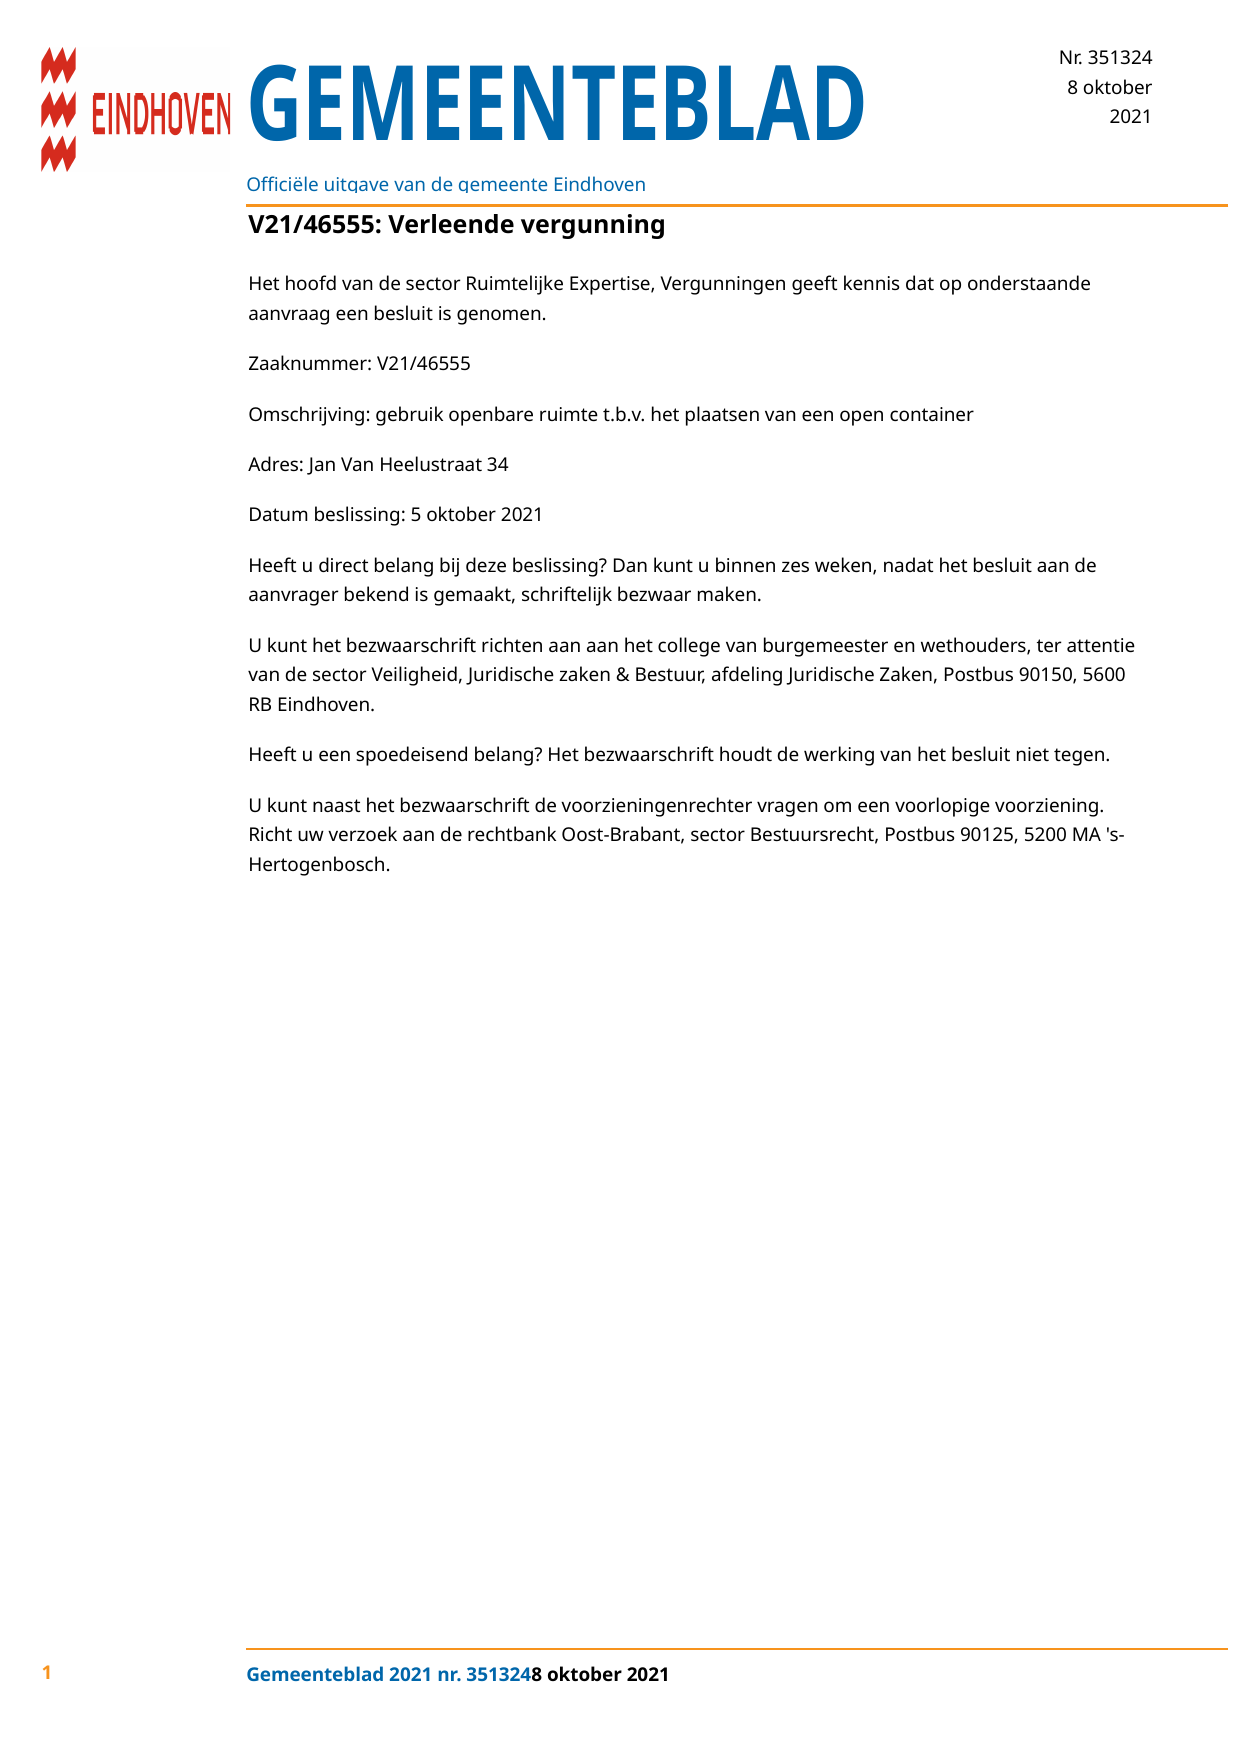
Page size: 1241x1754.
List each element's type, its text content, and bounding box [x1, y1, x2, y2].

text Datum beslissing: 5 oktober 2021 [248, 502, 1152, 527]
text U kunt naast het bezwaarschrift de voorzieningenrechter vragen om een voorlopige voorziening. Richt uw verzoek aan de rechtbank Oost-Brabant, sector Bestuursrecht, Postbus 90125, 5200 MA 's-Hertogenbosch. [248, 792, 1152, 877]
text Zaaknummer: V21/46555 [248, 350, 1152, 376]
text U kunt het bezwaarschrift richten aan aan het college van burgemeester en wethouders, ter attentie van de sector Veiligheid, Juridische zaken & Bestuur, afdeling Juridische Zaken, Postbus 90150, 5600 RB Eindhoven. [248, 632, 1152, 717]
text Heeft u direct belang bij deze beslissing? Dan kunt u binnen zes weken, nadat het besluit aan de aanvrager bekend is gemaakt, schriftelijk bezwaar maken. [248, 552, 1152, 607]
text Het hoofd van de sector Ruimtelijke Expertise, Vergunningen geeft kennis dat op onderstaande aanvraag een besluit is genomen. [248, 270, 1152, 326]
text V21/46555: Verleende vergunning [248, 207, 1152, 241]
text Omschrijving: gebruik openbare ruimte t.b.v. het plaatsen van een open container [248, 401, 1152, 426]
text Heeft u een spoedeisend belang? Het bezwaarschrift houdt de werking van het besluit niet tegen. [248, 742, 1152, 767]
picture [41, 47, 231, 172]
text Adres: Jan Van Heelustraat 34 [248, 451, 1152, 477]
